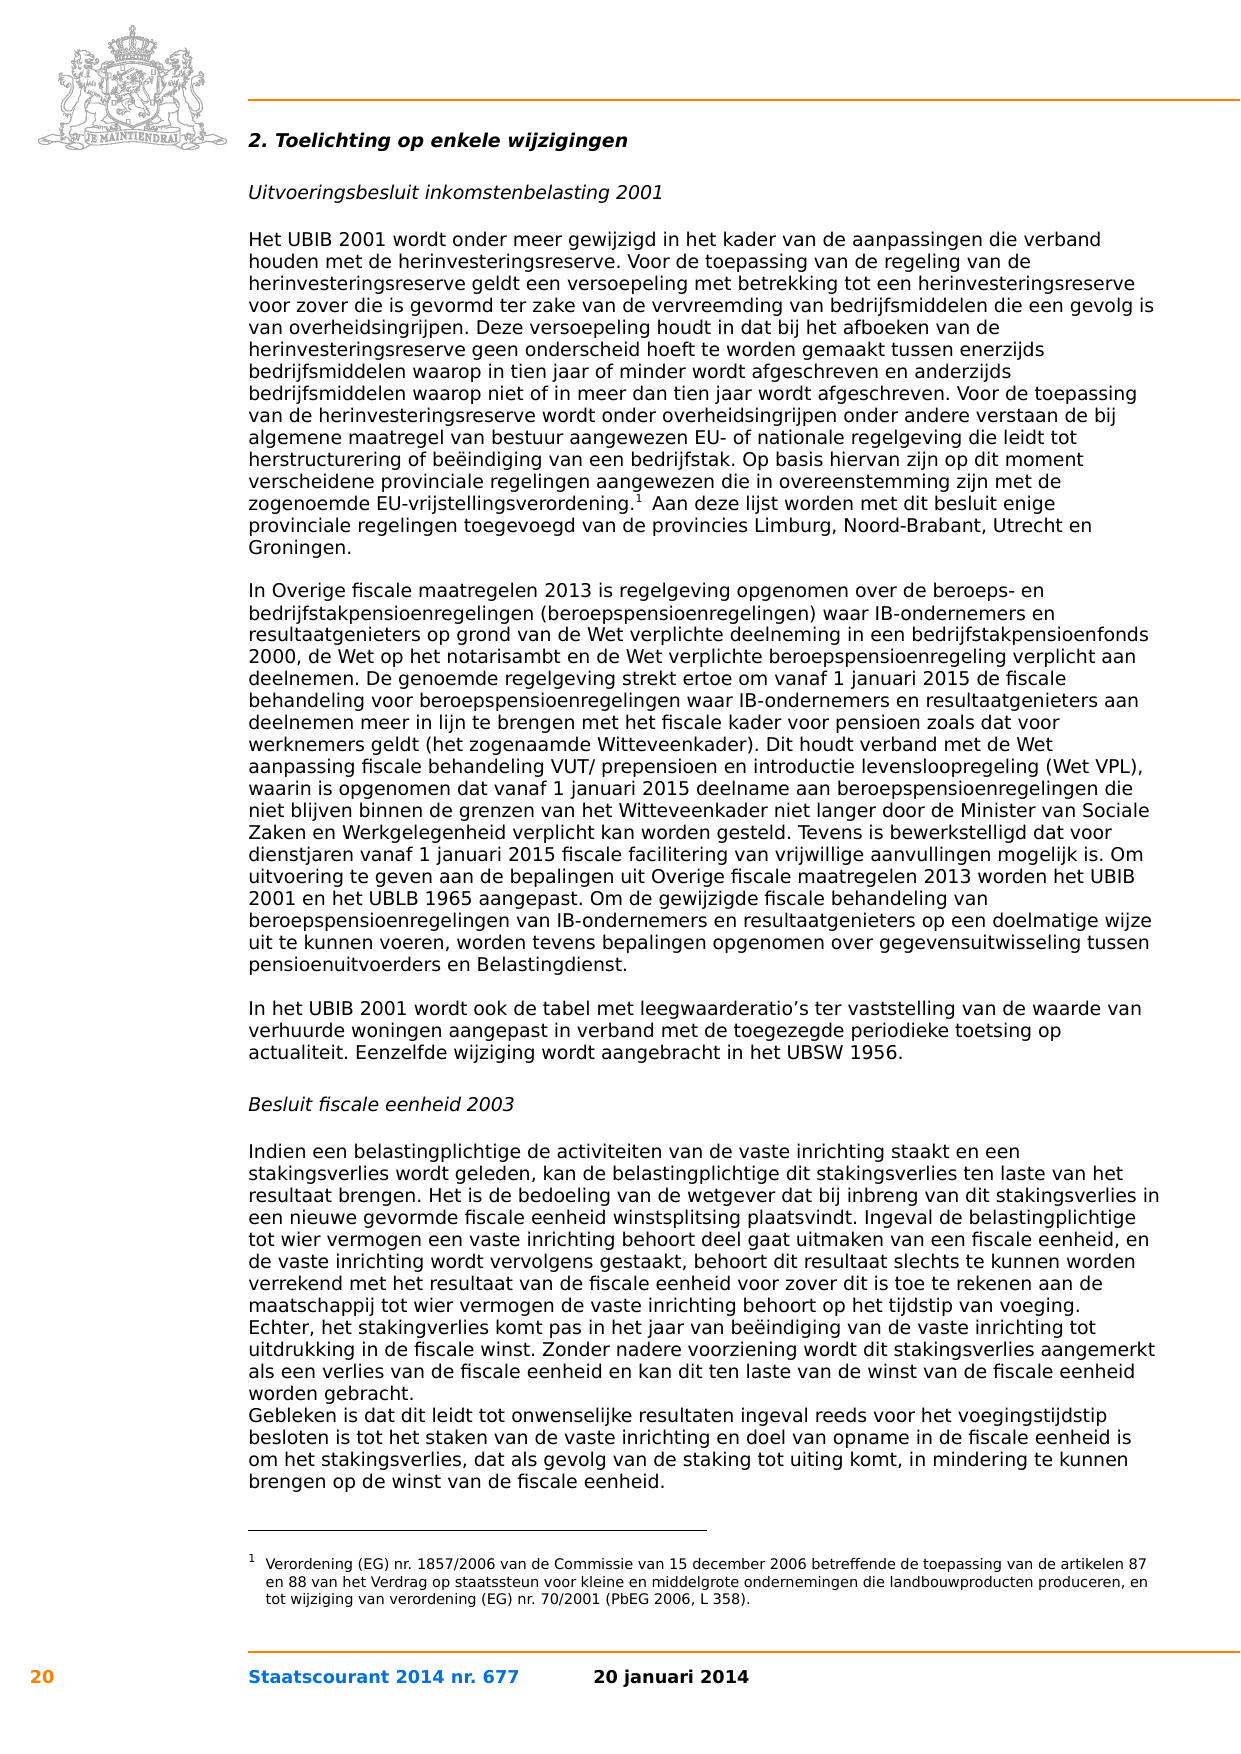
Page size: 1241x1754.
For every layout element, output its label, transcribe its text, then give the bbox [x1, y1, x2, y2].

picture [38, 25, 227, 150]
text Het UBIB 2001 wordt onder meer gewijzigd in het kader van de aanpassingen die verband houden met de herinvesteringsreserve. Voor de toepassing van de regeling van de herinvesteringsreserve geldt een versoepeling met betrekking tot een herinvesteringsreserve voor zover die is gevormd ter zake van de vervreemding van bedrijfsmiddelen die een gevolg is van overheidsingrijpen. Deze versoepeling houdt in dat bij het afboeken van de herinvesteringsreserve geen onderscheid hoeft te worden gemaakt tussen enerzijds bedrijfsmiddelen waarop in tien jaar of minder wordt afgeschreven en anderzijds bedrijfsmiddelen waarop niet of in meer dan tien jaar wordt afgeschreven. Voor de toepassing van de herinvesteringsreserve wordt onder overheidsingrijpen onder andere verstaan de bij algemene maatregel van bestuur aangewezen EU- of nationale regelgeving die leidt tot herstructurering of beëindiging van een bedrijfstak. Op basis hiervan zijn op dit moment verscheidene provinciale regelingen aangewezen die in overeenstemming zijn met de zogenoemde EU-vrijstellingsverordening. Aan deze lijst worden met dit besluit enige provinciale regelingen toegevoegd van de provincies Limburg, Noord-Brabant, Utrecht en Groningen. [248, 229, 1163, 558]
text In Overige fiscale maatregelen 2013 is regelgeving opgenomen over de beroeps- en bedrijfstakpensioenregelingen (beroepspensioenregelingen) waar IB-ondernemers en resultaatgenieters op grond van de Wet verplichte deelneming in een bedrijfstakpensioenfonds 2000, de Wet op het notarisambt en de Wet verplichte beroepspensioenregeling verplicht aan deelnemen. De genoemde regelgeving strekt ertoe om vanaf 1 januari 2015 de fiscale behandeling voor beroepspensioenregelingen waar IB-ondernemers en resultaatgenieters aan deelnemen meer in lijn te brengen met het fiscale kader voor pensioen zoals dat voor werknemers geldt (het zogenaamde Witteveenkader). Dit houdt verband met de Wet aanpassing fiscale behandeling VUT/ prepensioen en introductie levensloopregeling (Wet VPL), waarin is opgenomen dat vanaf 1 januari 2015 deelname aan beroepspensioenregelingen die niet blijven binnen de grenzen van het Witteveenkader niet langer door de Minister van Sociale Zaken en Werkgelegenheid verplicht kan worden gesteld. Tevens is bewerkstelligd dat voor dienstjaren vanaf 1 januari 2015 fiscale facilitering van vrijwillige aanvullingen mogelijk is. Om uitvoering te geven aan de bepalingen uit Overige fiscale maatregelen 2013 worden het UBIB 2001 en het UBLB 1965 aangepast. Om de gewijzigde fiscale behandeling van beroepspensioenregelingen van IB-ondernemers en resultaatgenieters op een doelmatige wijze uit te kunnen voeren, worden tevens bepalingen opgenomen over gegevensuitwisseling tussen pensioenuitvoerders en Belastingdienst. [248, 580, 1163, 976]
text Echter, het stakingverlies komt pas in het jaar van beëindiging van de vaste inrichting tot uitdrukking in de fiscale winst. Zonder nadere voorziening wordt dit stakingsverlies aangemerkt als een verlies van de fiscale eenheid en kan dit ten laste van de winst van de fiscale eenheid worden gebracht. [248, 1317, 1163, 1404]
subtitle Uitvoeringsbesluit inkomstenbelasting 2001 [248, 182, 1163, 204]
text In het UBIB 2001 wordt ook de tabel met leegwaarderatio’s ter vaststelling van de waarde van verhuurde woningen aangepast in verband met de toegezegde periodieke toetsing op actualiteit. Eenzelfde wijziging wordt aangebracht in het UBSW 1956. [248, 998, 1163, 1064]
text Indien een belastingplichtige de activiteiten van de vaste inrichting staakt en een stakingsverlies wordt geleden, kan de belastingplichtige dit stakingsverlies ten laste van het resultaat brengen. Het is de bedoeling van de wetgever dat bij inbreng van dit stakingsverlies in een nieuwe gevormde fiscale eenheid winstsplitsing plaatsvindt. Ingeval de belastingplichtige tot wier vermogen een vaste inrichting behoort deel gaat uitmaken van een fiscale eenheid, en de vaste inrichting wordt vervolgens gestaakt, behoort dit resultaat slechts te kunnen worden verrekend met het resultaat van de fiscale eenheid voor zover dit is toe te rekenen aan de maatschappij tot wier vermogen de vaste inrichting behoort op het tijdstip van voeging. [248, 1141, 1163, 1317]
text Gebleken is dat dit leidt tot onwenselijke resultaten ingeval reeds voor het voegingstijdstip besloten is tot het staken van de vaste inrichting en doel van opname in de fiscale eenheid is om het stakingsverlies, dat als gevolg van de staking tot uiting komt, in mindering te kunnen brengen op de winst van de fiscale eenheid. [248, 1404, 1163, 1492]
subtitle Besluit fiscale eenheid 2003 [248, 1094, 1163, 1116]
text Verordening (EG) nr. 1857/2006 van de Commissie van 15 december 2006 betreffende de toepassing van de artikelen 87 en 88 van het Verdrag op staatssteun voor kleine en middelgrote ondernemingen die landbouwproducten produceren, en tot wijziging van verordening (EG) nr. 70/2001 (PbEG 2006, L 358). [248, 1552, 1163, 1608]
subtitle 2. Toelichting op enkele wijzigingen [248, 130, 1163, 152]
